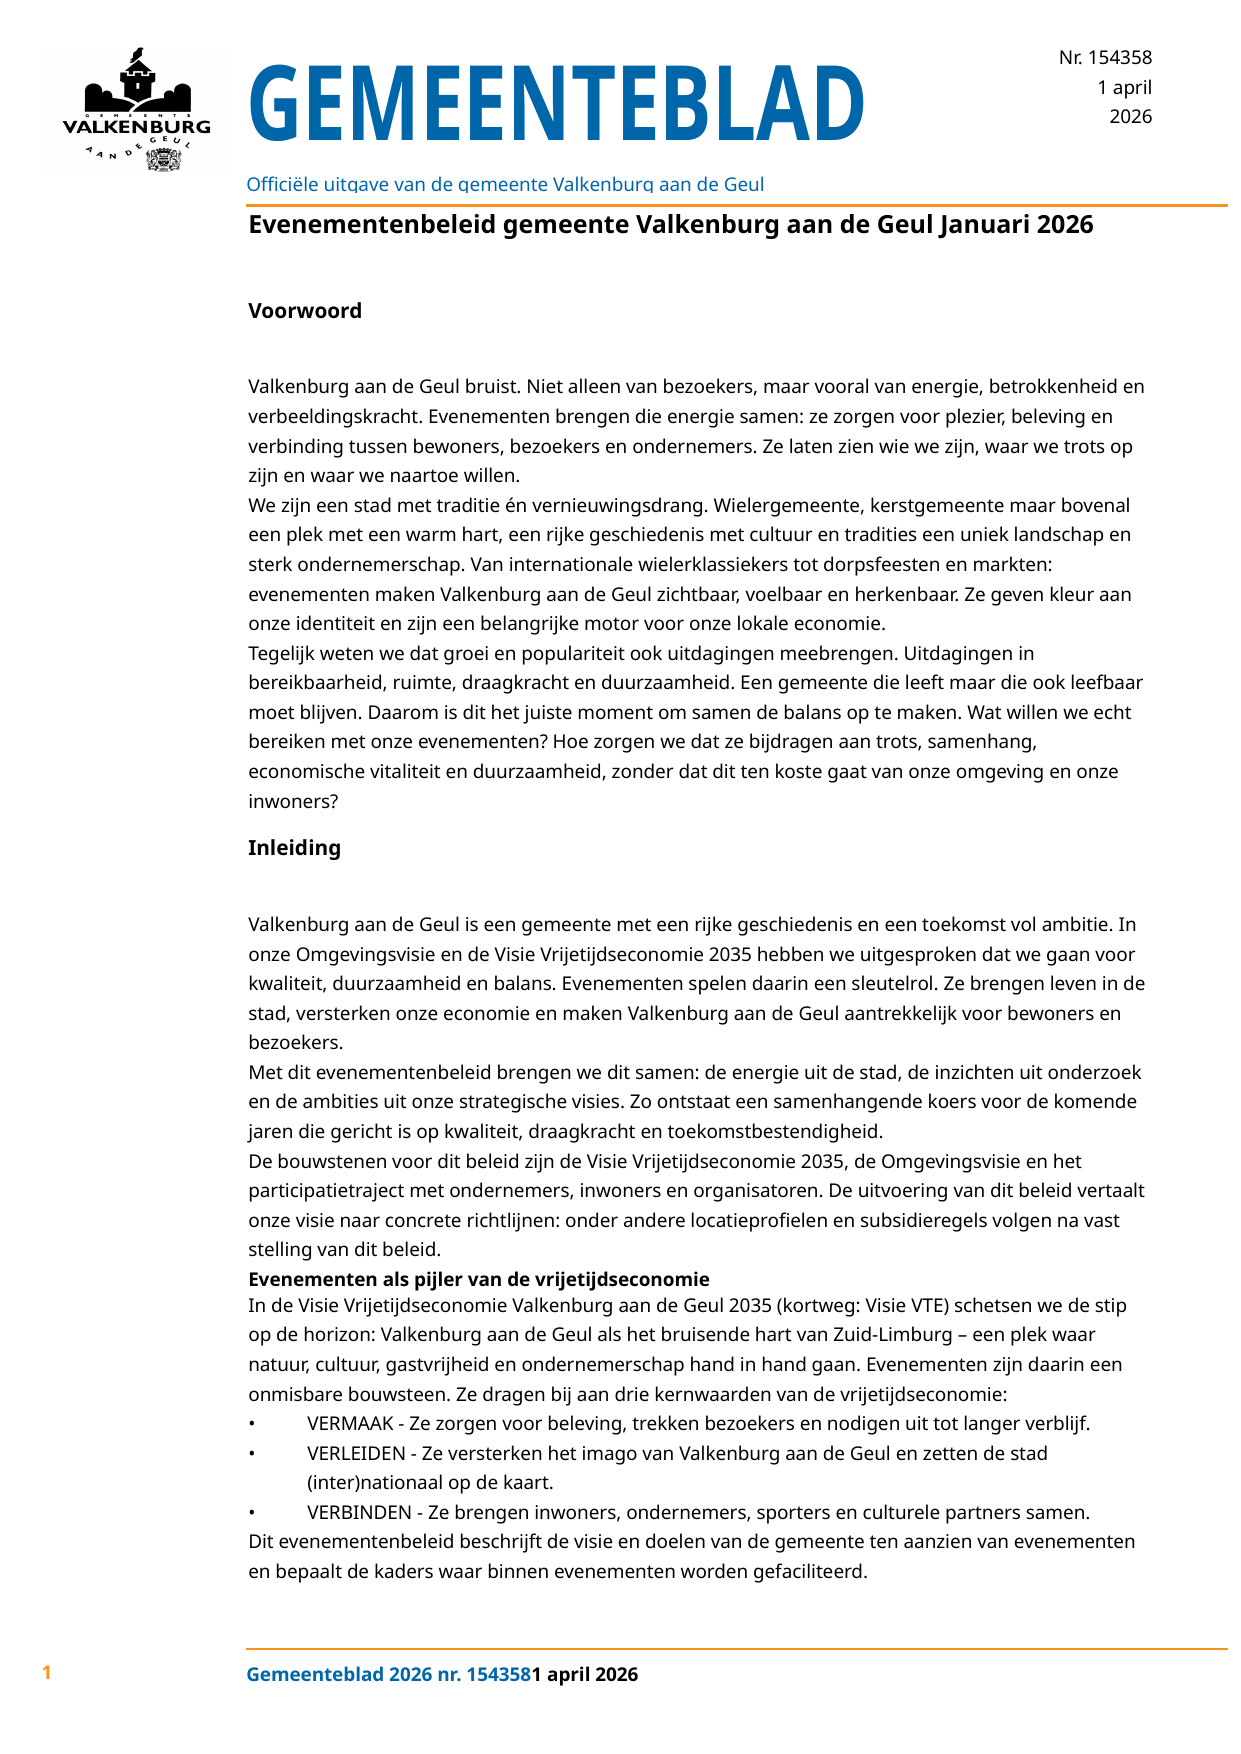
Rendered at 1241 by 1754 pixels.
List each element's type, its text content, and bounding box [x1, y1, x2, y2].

text Voorwoord [248, 296, 1152, 324]
text Dit evenementenbeleid beschrijft de visie en doelen van de gemeente ten aanzien van evenementen en bepaalt de kaders waar binnen evenementen worden gefaciliteerd. [248, 1529, 1152, 1584]
text In de Visie Vrijetijdseconomie Valkenburg aan de Geul 2035 (kortweg: Visie VTE) schetsen we de stip op de horizon: Valkenburg aan de Geul als het bruisende hart van Zuid-Limburg – een plek waar natuur, cultuur, gastvrijheid en ondernemerschap hand in hand gaan. Evenementen zijn daarin een onmisbare bouwsteen. Ze dragen bij aan drie kernwaarden van de vrijetijdseconomie: [248, 1292, 1152, 1406]
text Evenementen als pijler van de vrijetijdseconomie [248, 1266, 1152, 1292]
picture [41, 47, 231, 172]
text Met dit evenementenbeleid brengen we dit samen: de energie uit de stad, de inzichten uit onderzoek en de ambities uit onze strategische visies. Zo ontstaat een samenhangende koers voor de komende jaren die gericht is op kwaliteit, draagkracht en toekomstbestendigheid. [248, 1059, 1152, 1144]
text Tegelijk weten we dat groei en populariteit ook uitdagingen meebrengen. Uitdagingen in bereikbaarheid, ruimte, draagkracht en duurzaamheid. Een gemeente die leeft maar die ook leefbaar moet blijven. Daarom is dit het juiste moment om samen de balans op te maken. Wat willen we echt bereiken met onze evenementen? Hoe zorgen we dat ze bijdragen aan trots, samenhang, economische vitaliteit en duurzaamheid, zonder dat dit ten koste gaat van onze omgeving en onze inwoners? [248, 640, 1152, 814]
text Valkenburg aan de Geul is een gemeente met een rijke geschiedenis en een toekomst vol ambitie. In onze Omgevingsvisie en de Visie Vrijetijdseconomie 2035 hebben we uitgesproken dat we gaan voor kwaliteit, duurzaamheid en balans. Evenementen spelen daarin een sleutelrol. Ze brengen leven in de stad, versterken onze economie en maken Valkenburg aan de Geul aantrekkelijk voor bewoners en bezoekers. [248, 911, 1152, 1055]
list VERLEIDEN - Ze versterken het imago van Valkenburg aan de Geul en zetten de stad (inter)nationaal op de kaart. [248, 1440, 1152, 1495]
text We zijn een stad met traditie én vernieuwingsdrang. Wielergemeente, kerstgemeente maar bovenal een plek met een warm hart, een rijke geschiedenis met cultuur en tradities een uniek landschap en sterk ondernemerschap. Van internationale wielerklassiekers tot dorpsfeesten en markten: evenementen maken Valkenburg aan de Geul zichtbaar, voelbaar en herkenbaar. Ze geven kleur aan onze identiteit en zijn een belangrijke motor voor onze lokale economie. [248, 492, 1152, 636]
text Evenementenbeleid gemeente Valkenburg aan de Geul Januari 2026 [248, 207, 1152, 241]
list VERBINDEN - Ze brengen inwoners, ondernemers, sporters en culturele partners samen. [248, 1499, 1152, 1525]
text De bouwstenen voor dit beleid zijn de Visie Vrijetijdseconomie 2035, de Omgevingsvisie en het participatietraject met ondernemers, inwoners en organisatoren. De uitvoering van dit beleid vertaalt onze visie naar concrete richtlijnen: onder andere locatieprofielen en subsidieregels volgen na vast stelling van dit beleid. [248, 1148, 1152, 1262]
list VERMAAK - Ze zorgen voor beleving, trekken bezoekers en nodigen uit tot langer verblijf. [248, 1410, 1152, 1436]
text Valkenburg aan de Geul bruist. Niet alleen van bezoekers, maar vooral van energie, betrokkenheid en verbeeldingskracht. Evenementen brengen die energie samen: ze zorgen voor plezier, beleving en verbinding tussen bewoners, bezoekers en ondernemers. Ze laten zien wie we zijn, waar we trots op zijn en waar we naartoe willen. [248, 374, 1152, 488]
text Inleiding [248, 833, 1152, 862]
